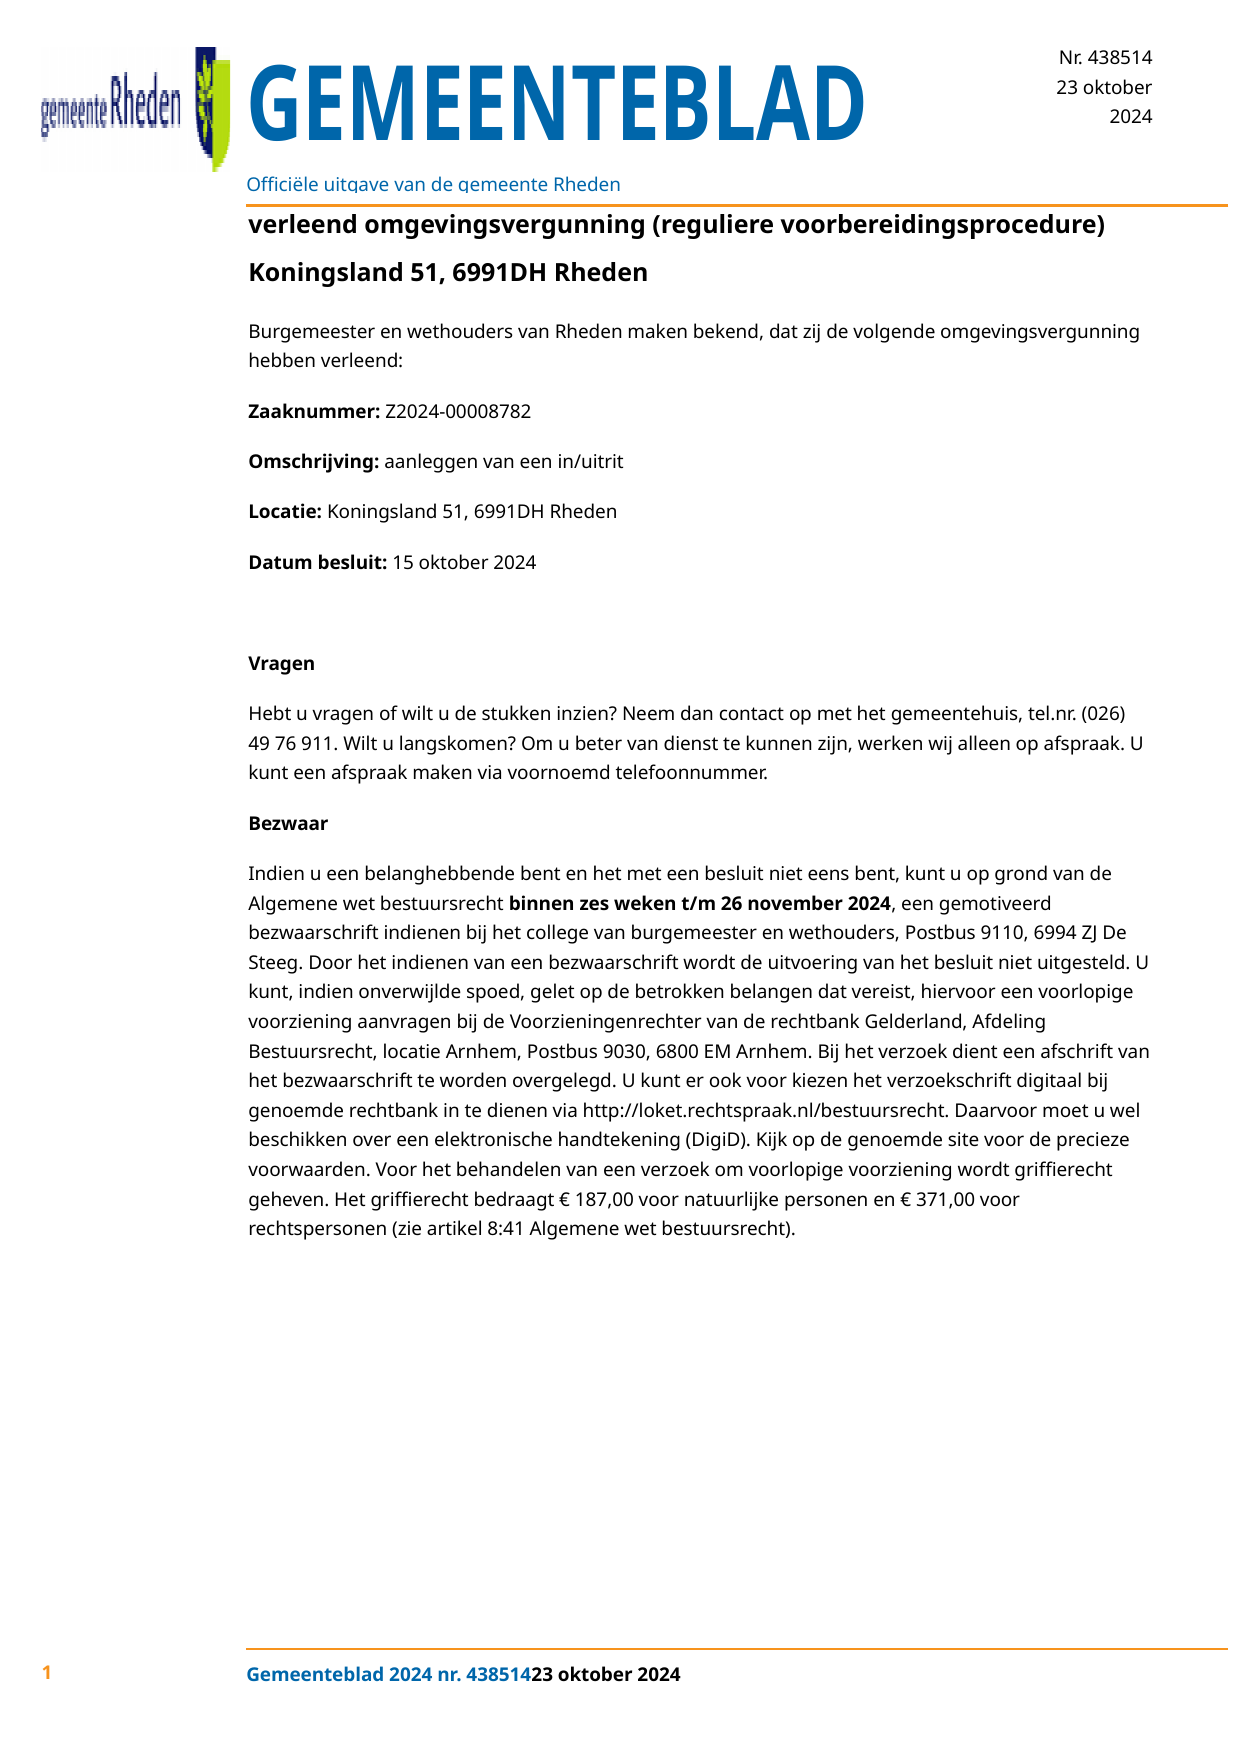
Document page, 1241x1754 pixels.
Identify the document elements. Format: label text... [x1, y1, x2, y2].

text Burgemeester en wethouders van Rheden maken bekend, dat zij de volgende omgevingsvergunning hebben verleend: [248, 318, 1152, 373]
text Indien u een belanghebbende bent en het met een besluit niet eens bent, kunt u op grond van de Algemene wet bestuursrecht binnen zes weken t/m 26 november 2024, een gemotiveerd bezwaarschrift indienen bij het college van burgemeester en wethouders, Postbus 9110, 6994 ZJ De Steeg. Door het indienen van een bezwaarschrift wordt de uitvoering van het besluit niet uitgesteld. U kunt, indien onverwijlde spoed, gelet op de betrokken belangen dat vereist, hiervoor een voorlopige voorziening aanvragen bij de Voorzieningenrechter van de rechtbank Gelderland, Afdeling Bestuursrecht, locatie Arnhem, Postbus 9030, 6800 EM Arnhem. Bij het verzoek dient een afschrift van het bezwaarschrift te worden overgelegd. U kunt er ook voor kiezen het verzoekschrift digitaal bij genoemde rechtbank in te dienen via http://loket.rechtspraak.nl/bestuursrecht. Daarvoor moet u wel beschikken over een elektronische handtekening (DigiD). Kijk op de genoemde site voor de precieze voorwaarden. Voor het behandelen van een verzoek om voorlopige voorziening wordt griffierecht geheven. Het griffierecht bedraagt € 187,00 voor natuurlijke personen en € 371,00 voor rechtspersonen (zie artikel 8:41 Algemene wet bestuursrecht). [248, 860, 1152, 1241]
text Omschrijving: aanleggen van een in/uitrit [248, 448, 1152, 474]
text Locatie: Koningsland 51, 6991DH Rheden [248, 499, 1152, 524]
picture [41, 47, 231, 172]
text Datum besluit: 15 oktober 2024 [248, 549, 1152, 575]
text verleend omgevingsvergunning (reguliere voorbereidingsprocedure) Koningsland 51, 6991DH Rheden [248, 207, 1152, 288]
text Vragen [248, 650, 1152, 676]
text Bezwaar [248, 810, 1152, 836]
text Hebt u vragen of wilt u de stukken inzien? Neem dan contact op met het gemeentehuis, tel.nr. (026) 49 76 911. Wilt u langskomen? Om u beter van dienst te kunnen zijn, werken wij alleen op afspraak. U kunt een afspraak maken via voornoemd telefoonnummer. [248, 700, 1152, 785]
text Zaaknummer: Z2024-00008782 [248, 398, 1152, 424]
